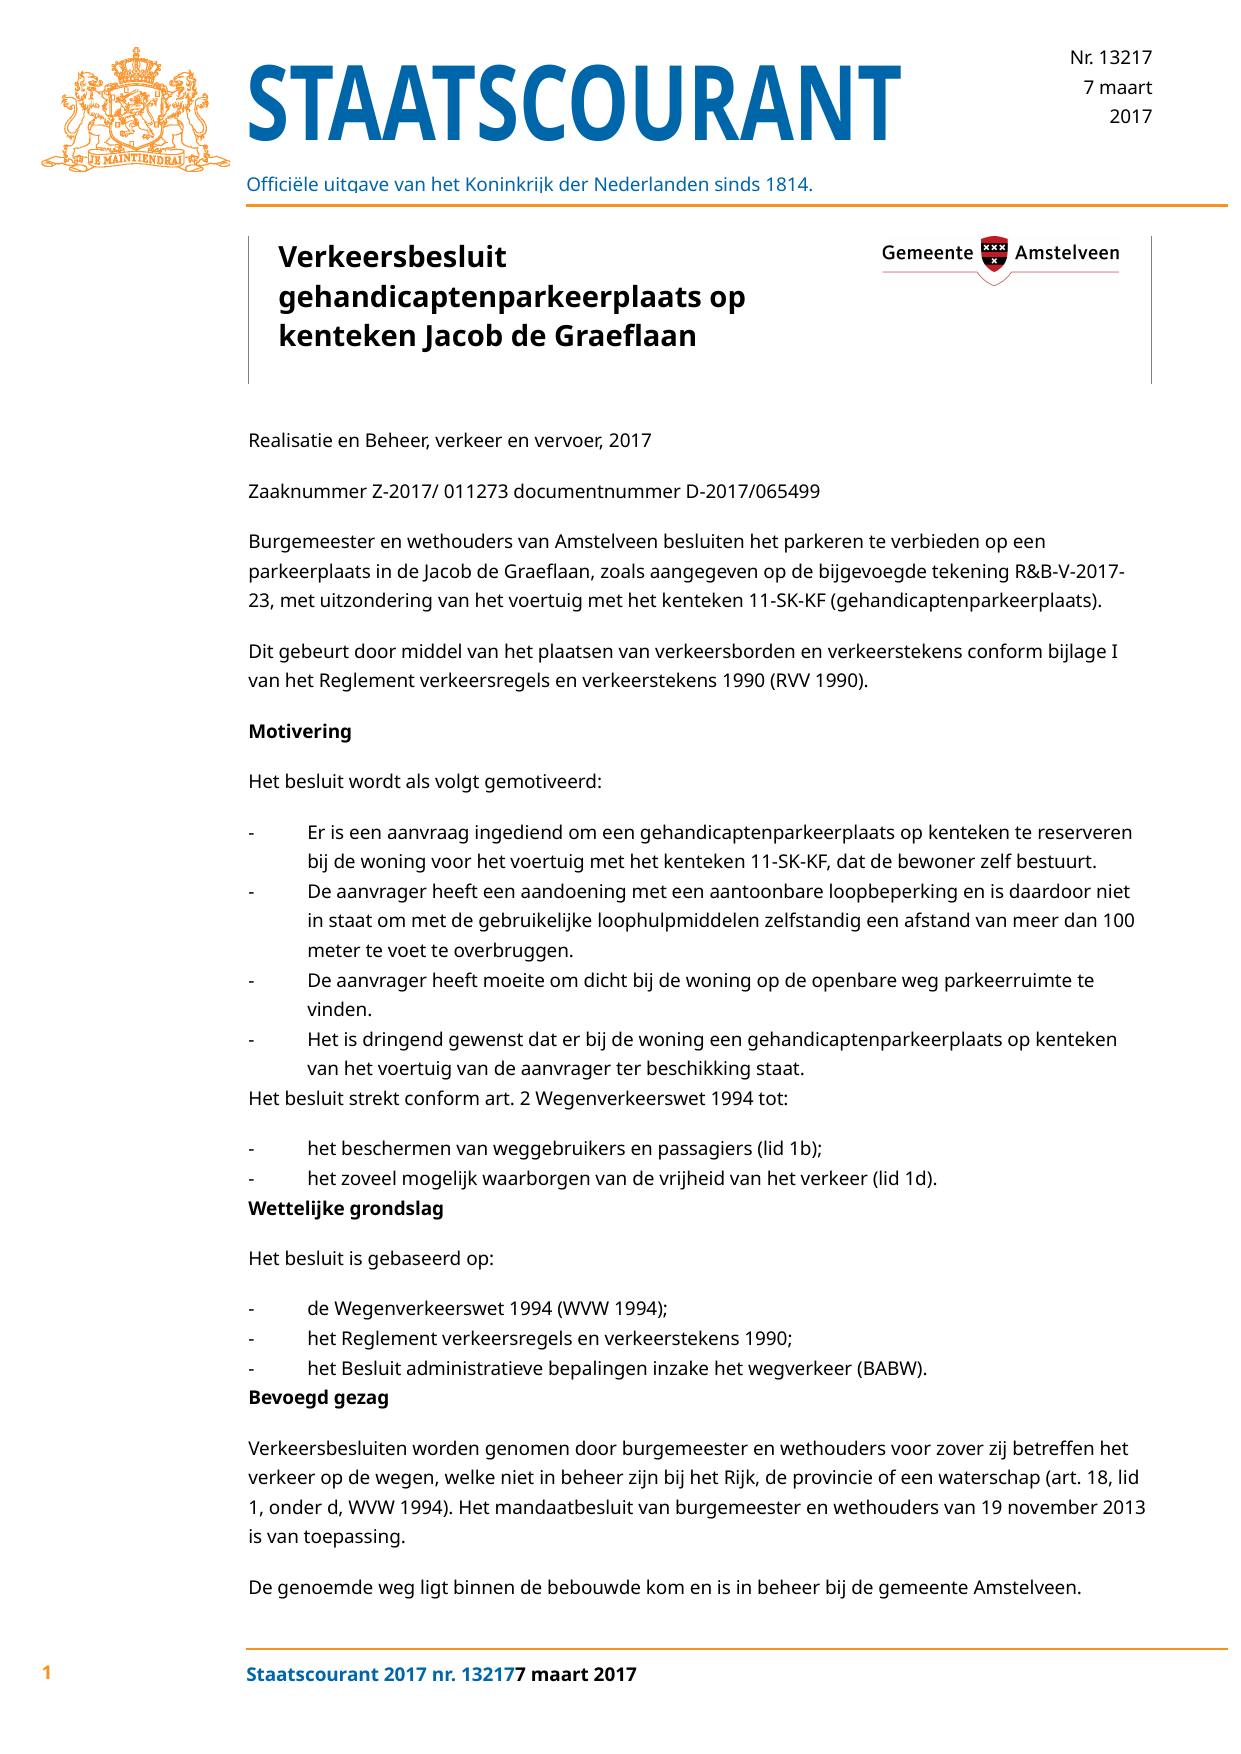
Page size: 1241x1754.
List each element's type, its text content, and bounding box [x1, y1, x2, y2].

list De aanvrager heeft een aandoening met een aantoonbare loopbeperking en is daardoor niet in staat om met de gebruikelijke loophulpmiddelen zelfstandig een afstand van meer dan 100 meter te voet te overbruggen. [248, 878, 1152, 963]
text Het besluit wordt als volgt gemotiveerd: [248, 768, 1152, 794]
text De genoemde weg ligt binnen de bebouwde kom en is in beheer bij de gemeente Amstelveen. [248, 1574, 1152, 1599]
table_header Verkeersbesluit gehandicaptenparkeerplaats op kenteken Jacob de Graeflaan [249, 236, 850, 384]
text Verkeersbesluiten worden genomen door burgemeester en wethouders voor zover zij betreffen het verkeer op de wegen, welke niet in beheer zijn bij het Rijk, de provincie of een waterschap (art. 18, lid 1, onder d, WVW 1994). Het mandaatbesluit van burgemeester en wethouders van 19 november 2013 is van toepassing. [248, 1435, 1152, 1549]
picture [41, 47, 231, 172]
text Realisatie en Beheer, verkeer en vervoer, 2017 [248, 428, 1152, 453]
list De aanvrager heeft moeite om dicht bij de woning op de openbare weg parkeerruimte te vinden. [248, 967, 1152, 1022]
list het Reglement verkeersregels en verkeerstekens 1990; [248, 1325, 1152, 1351]
text Het besluit strekt conform art. 2 Wegenverkeerswet 1994 tot: [248, 1085, 1152, 1111]
picture [882, 236, 1119, 286]
list de Wegenverkeerswet 1994 (WVW 1994); [248, 1296, 1152, 1321]
text Wettelijke grondslag [248, 1195, 1152, 1220]
list het Besluit administratieve bepalingen inzake het wegverkeer (BABW). [248, 1355, 1152, 1380]
list het zoveel mogelijk waarborgen van de vrijheid van het verkeer (lid 1d). [248, 1165, 1152, 1191]
list Er is een aanvraag ingediend om een gehandicaptenparkeerplaats op kenteken te reserveren bij de woning voor het voertuig met het kenteken 11-SK-KF, dat de bewoner zelf bestuurt. [248, 819, 1152, 874]
text Zaaknummer Z-2017/ 011273 documentnummer D-2017/065499 [248, 478, 1152, 504]
text Burgemeester en wethouders van Amstelveen besluiten het parkeren te verbieden op een parkeerplaats in de Jacob de Graeflaan, zoals aangegeven op de bijgevoegde tekening R&B-V-2017-23, met uitzondering van het voertuig met het kenteken 11-SK-KF (gehandicaptenparkeerplaats). [248, 528, 1152, 613]
text Het besluit is gebaseerd op: [248, 1245, 1152, 1271]
text Motivering [248, 718, 1152, 744]
list Het is dringend gewenst dat er bij de woning een gehandicaptenparkeerplaats op kenteken van het voertuig van de aanvrager ter beschikking staat. [248, 1026, 1152, 1081]
list het beschermen van weggebruikers en passagiers (lid 1b); [248, 1136, 1152, 1161]
text Bevoegd gezag [248, 1384, 1152, 1410]
text Dit gebeurt door middel van het plaatsen van verkeersborden en verkeerstekens conform bijlage I van het Reglement verkeersregels en verkeerstekens 1990 (RVV 1990). [248, 638, 1152, 693]
table_header [850, 236, 1151, 384]
